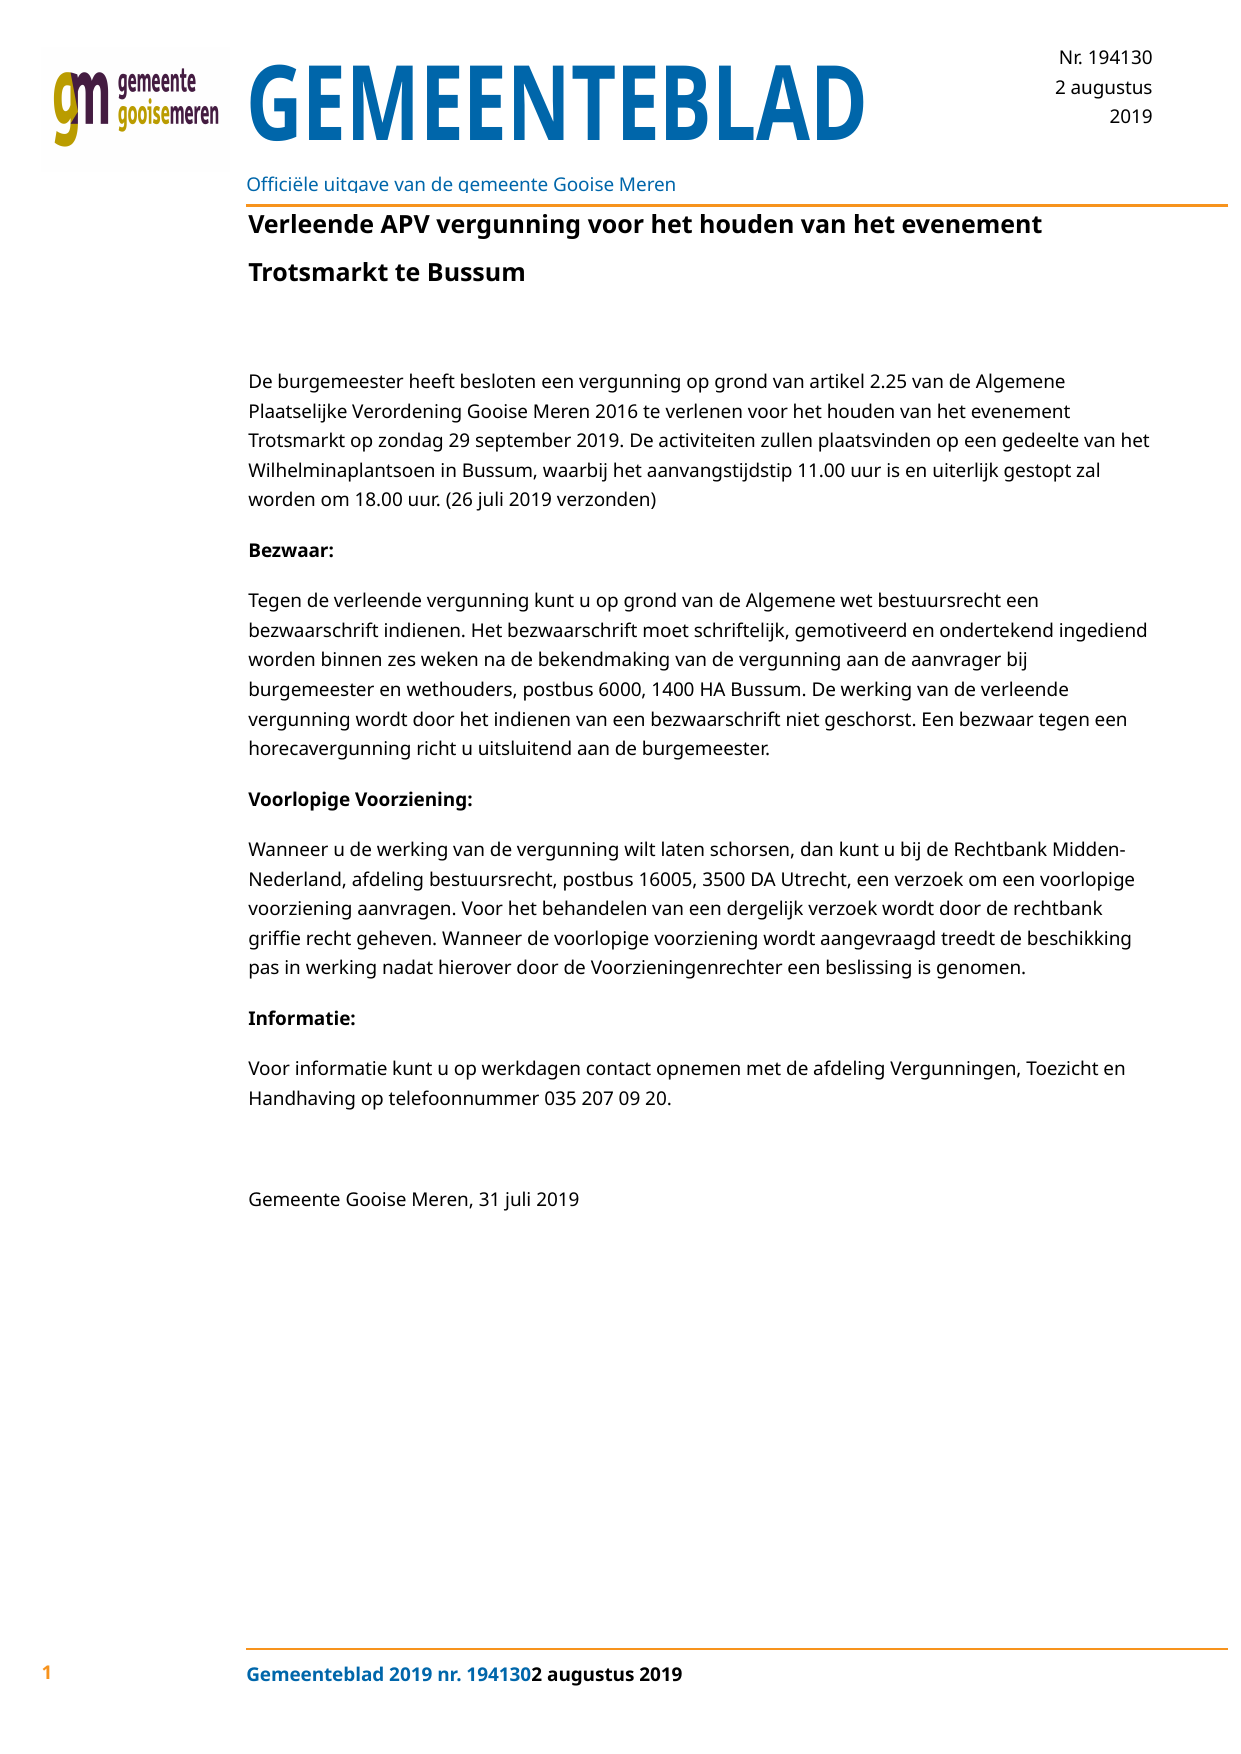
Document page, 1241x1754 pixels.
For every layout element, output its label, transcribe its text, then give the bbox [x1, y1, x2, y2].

text Verleende APV vergunning voor het houden van het evenement Trotsmarkt te Bussum [248, 207, 1152, 288]
text Voor informatie kunt u op werkdagen contact opnemen met de afdeling Vergunningen, Toezicht en Handhaving op telefoonnummer 035 207 09 20. [248, 1055, 1152, 1111]
text Tegen de verleende vergunning kunt u op grond van de Algemene wet bestuursrecht een bezwaarschrift indienen. Het bezwaarschrift moet schriftelijk, gemotiveerd en ondertekend ingediend worden binnen zes weken na de bekendmaking van de vergunning aan de aanvrager bij burgemeester en wethouders, postbus 6000, 1400 HA Bussum. De werking van de verleende vergunning wordt door het indienen van een bezwaarschrift niet geschorst. Een bezwaar tegen een horecavergunning richt u uitsluitend aan de burgemeester. [248, 587, 1152, 761]
text Gemeente Gooise Meren, 31 juli 2019 [248, 1186, 1152, 1212]
text Bezwaar: [248, 537, 1152, 563]
text Wanneer u de werking van de vergunning wilt laten schorsen, dan kunt u bij de Rechtbank Midden-Nederland, afdeling bestuursrecht, postbus 16005, 3500 DA Utrecht, een verzoek om een voorlopige voorziening aanvragen. Voor het behandelen van een dergelijk verzoek wordt door de rechtbank griffie recht geheven. Wanneer de voorlopige voorziening wordt aangevraagd treedt de beschikking pas in werking nadat hierover door de Voorzieningenrechter een beslissing is genomen. [248, 836, 1152, 980]
picture [41, 47, 231, 172]
text Informatie: [248, 1005, 1152, 1031]
text Voorlopige Voorziening: [248, 786, 1152, 812]
text De burgemeester heeft besloten een vergunning op grond van artikel 2.25 van de Algemene Plaatselijke Verordening Gooise Meren 2016 te verlenen voor het houden van het evenement Trotsmarkt op zondag 29 september 2019. De activiteiten zullen plaatsvinden op een gedeelte van het Wilhelminaplantsoen in Bussum, waarbij het aanvangstijdstip 11.00 uur is en uiterlijk gestopt zal worden om 18.00 uur. (26 juli 2019 verzonden) [248, 368, 1152, 512]
